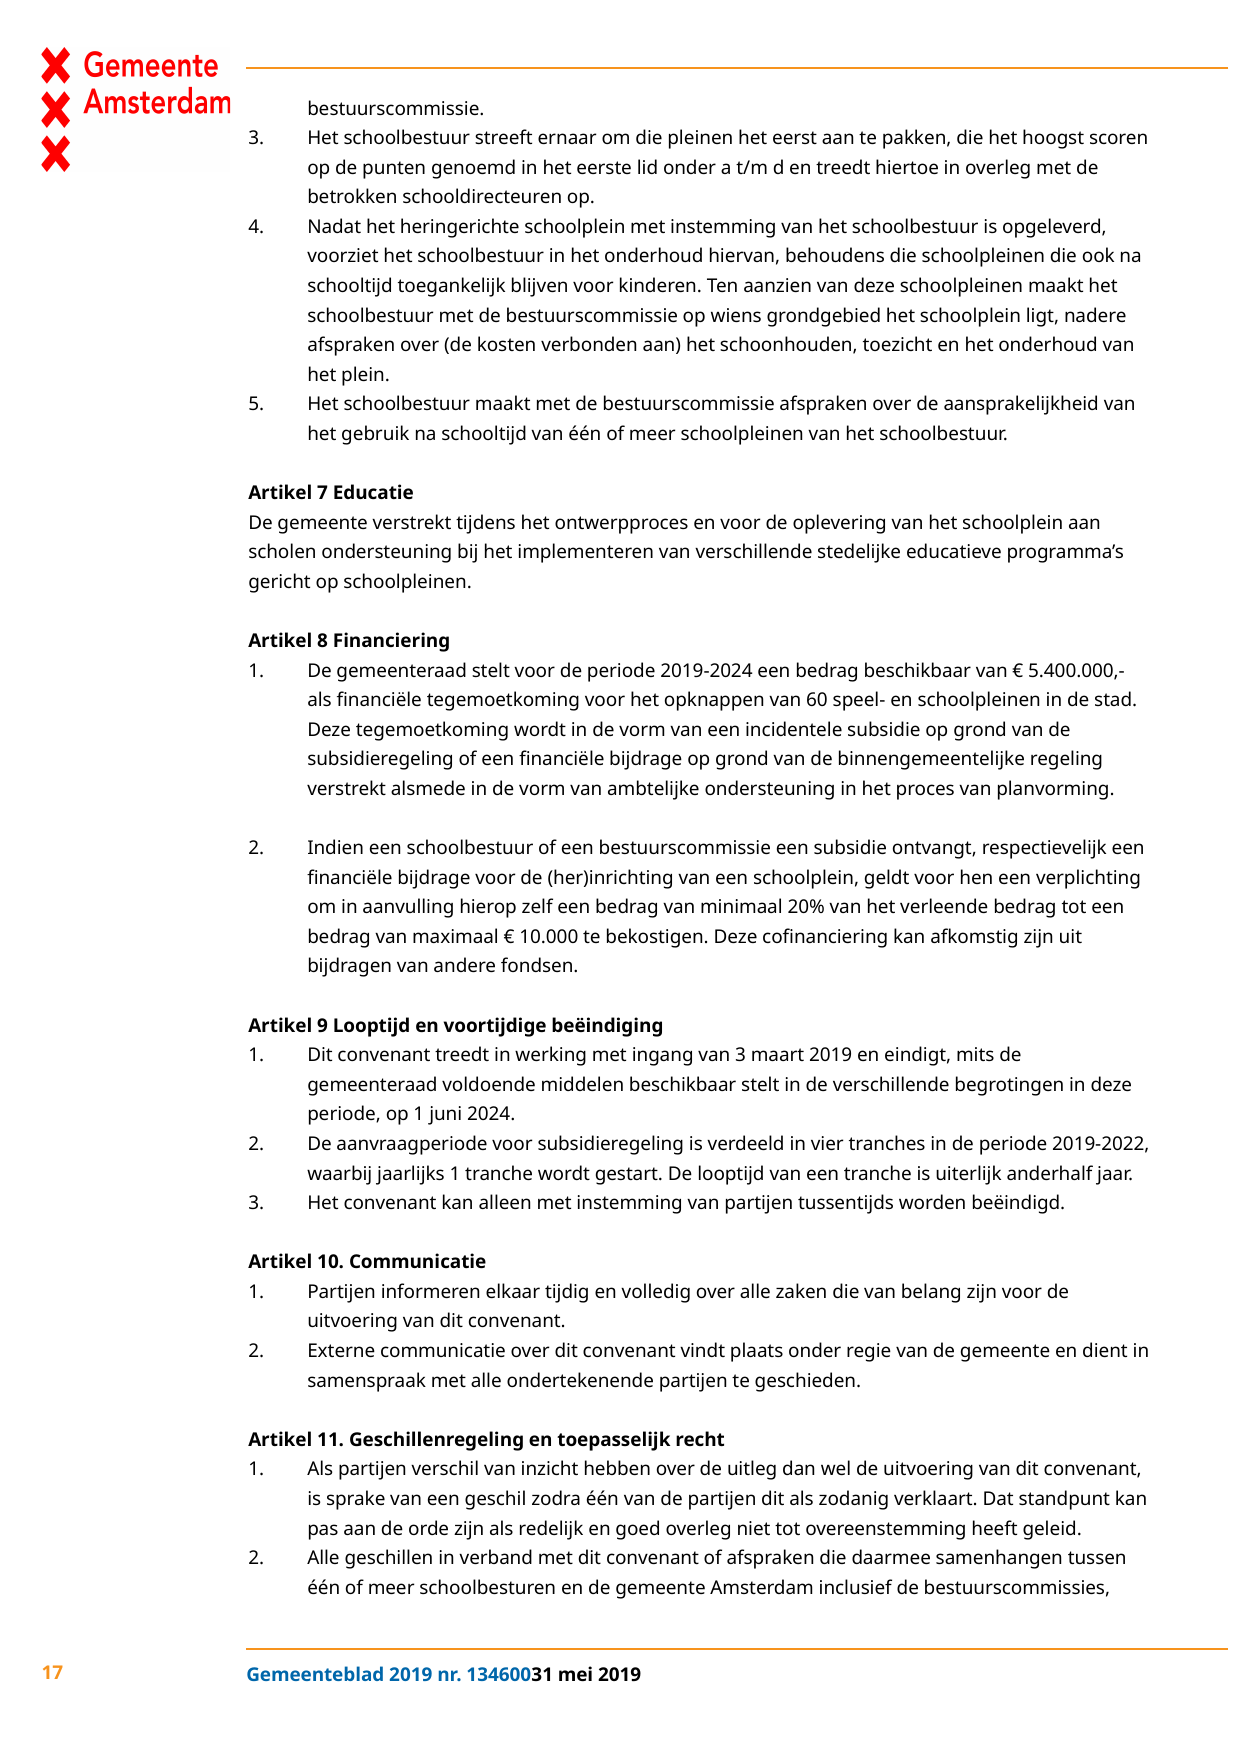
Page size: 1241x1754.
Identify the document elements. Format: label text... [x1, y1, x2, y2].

list Nadat het heringerichte schoolplein met instemming van het schoolbestuur is opgeleverd, voorziet het schoolbestuur in het onderhoud hiervan, behoudens die schoolpleinen die ook na schooltijd toegankelijk blijven voor kinderen. Ten aanzien van deze schoolpleinen maakt het schoolbestuur met de bestuurscommissie op wiens grondgebied het schoolplein ligt, nadere afspraken over (de kosten verbonden aan) het schoonhouden, toezicht en het onderhoud van het plein. [248, 213, 1152, 387]
text Artikel 7 Educatie [248, 479, 1152, 505]
list Het schoolbestuur streeft ernaar om die pleinen het eerst aan te pakken, die het hoogst scoren op de punten genoemd in het eerste lid onder a t/m d en treedt hiertoe in overleg met de betrokken schooldirecteuren op. [248, 124, 1152, 209]
list Partijen informeren elkaar tijdig en volledig over alle zaken die van belang zijn voor de uitvoering van dit convenant. [248, 1278, 1152, 1333]
list Als partijen verschil van inzicht hebben over de uitleg dan wel de uitvoering van dit convenant, is sprake van een geschil zodra één van de partijen dit als zodanig verklaart. Dat standpunt kan pas aan de orde zijn als redelijk en goed overleg niet tot overeenstemming heeft geleid. [248, 1456, 1152, 1541]
picture [41, 47, 231, 172]
text Artikel 10. Communicatie [248, 1248, 1152, 1274]
text Artikel 9 Looptijd en voortijdige beëindiging [248, 1012, 1152, 1038]
text Artikel 8 Financiering [248, 627, 1152, 653]
list Indien een schoolbestuur of een bestuurscommissie een subsidie ontvangt, respectievelijk een financiële bijdrage voor de (her)inrichting van een schoolplein, geldt voor hen een verplichting om in aanvulling hierop zelf een bedrag van minimaal 20% van het verleende bedrag tot een bedrag van maximaal € 10.000 te bekostigen. Deze cofinanciering kan afkomstig zijn uit bijdragen van andere fondsen. [248, 834, 1152, 978]
list Externe communicatie over dit convenant vindt plaats onder regie van de gemeente en dient in samenspraak met alle ondertekenende partijen te geschieden. [248, 1337, 1152, 1393]
list Alle geschillen in verband met dit convenant of afspraken die daarmee samenhangen tussen één of meer schoolbesturen en de gemeente Amsterdam inclusief de bestuurscommissies, [248, 1544, 1152, 1600]
list Het schoolbestuur maakt met de bestuurscommissie afspraken over de aansprakelijkheid van het gebruik na schooltijd van één of meer schoolpleinen van het schoolbestuur. [248, 391, 1152, 446]
text Artikel 11. Geschillenregeling en toepasselijk recht [248, 1426, 1152, 1452]
list Het convenant kan alleen met instemming van partijen tussentijds worden beëindigd. [248, 1189, 1152, 1215]
list Dit convenant treedt in werking met ingang van 3 maart 2019 en eindigt, mits de gemeenteraad voldoende middelen beschikbaar stelt in de verschillende begrotingen in deze periode, op 1 juni 2024. [248, 1041, 1152, 1126]
list De aanvraagperiode voor subsidieregeling is verdeeld in vier tranches in de periode 2019-2022, waarbij jaarlijks 1 tranche wordt gestart. De looptijd van een tranche is uiterlijk anderhalf jaar. [248, 1130, 1152, 1186]
list De gemeenteraad stelt voor de periode 2019-2024 een bedrag beschikbaar van € 5.400.000,- als financiële tegemoetkoming voor het opknappen van 60 speel- en schoolpleinen in de stad. Deze tegemoetkoming wordt in de vorm van een incidentele subsidie op grond van de subsidieregeling of een financiële bijdrage op grond van de binnengemeentelijke regeling verstrekt alsmede in de vorm van ambtelijke ondersteuning in het proces van planvorming. [248, 657, 1152, 801]
text De gemeente verstrekt tijdens het ontwerpproces en voor de oplevering van het schoolplein aan scholen ondersteuning bij het implementeren van verschillende stedelijke educatieve programma’s gericht op schoolpleinen. [248, 509, 1152, 594]
list bestuurscommissie. [248, 95, 1152, 121]
